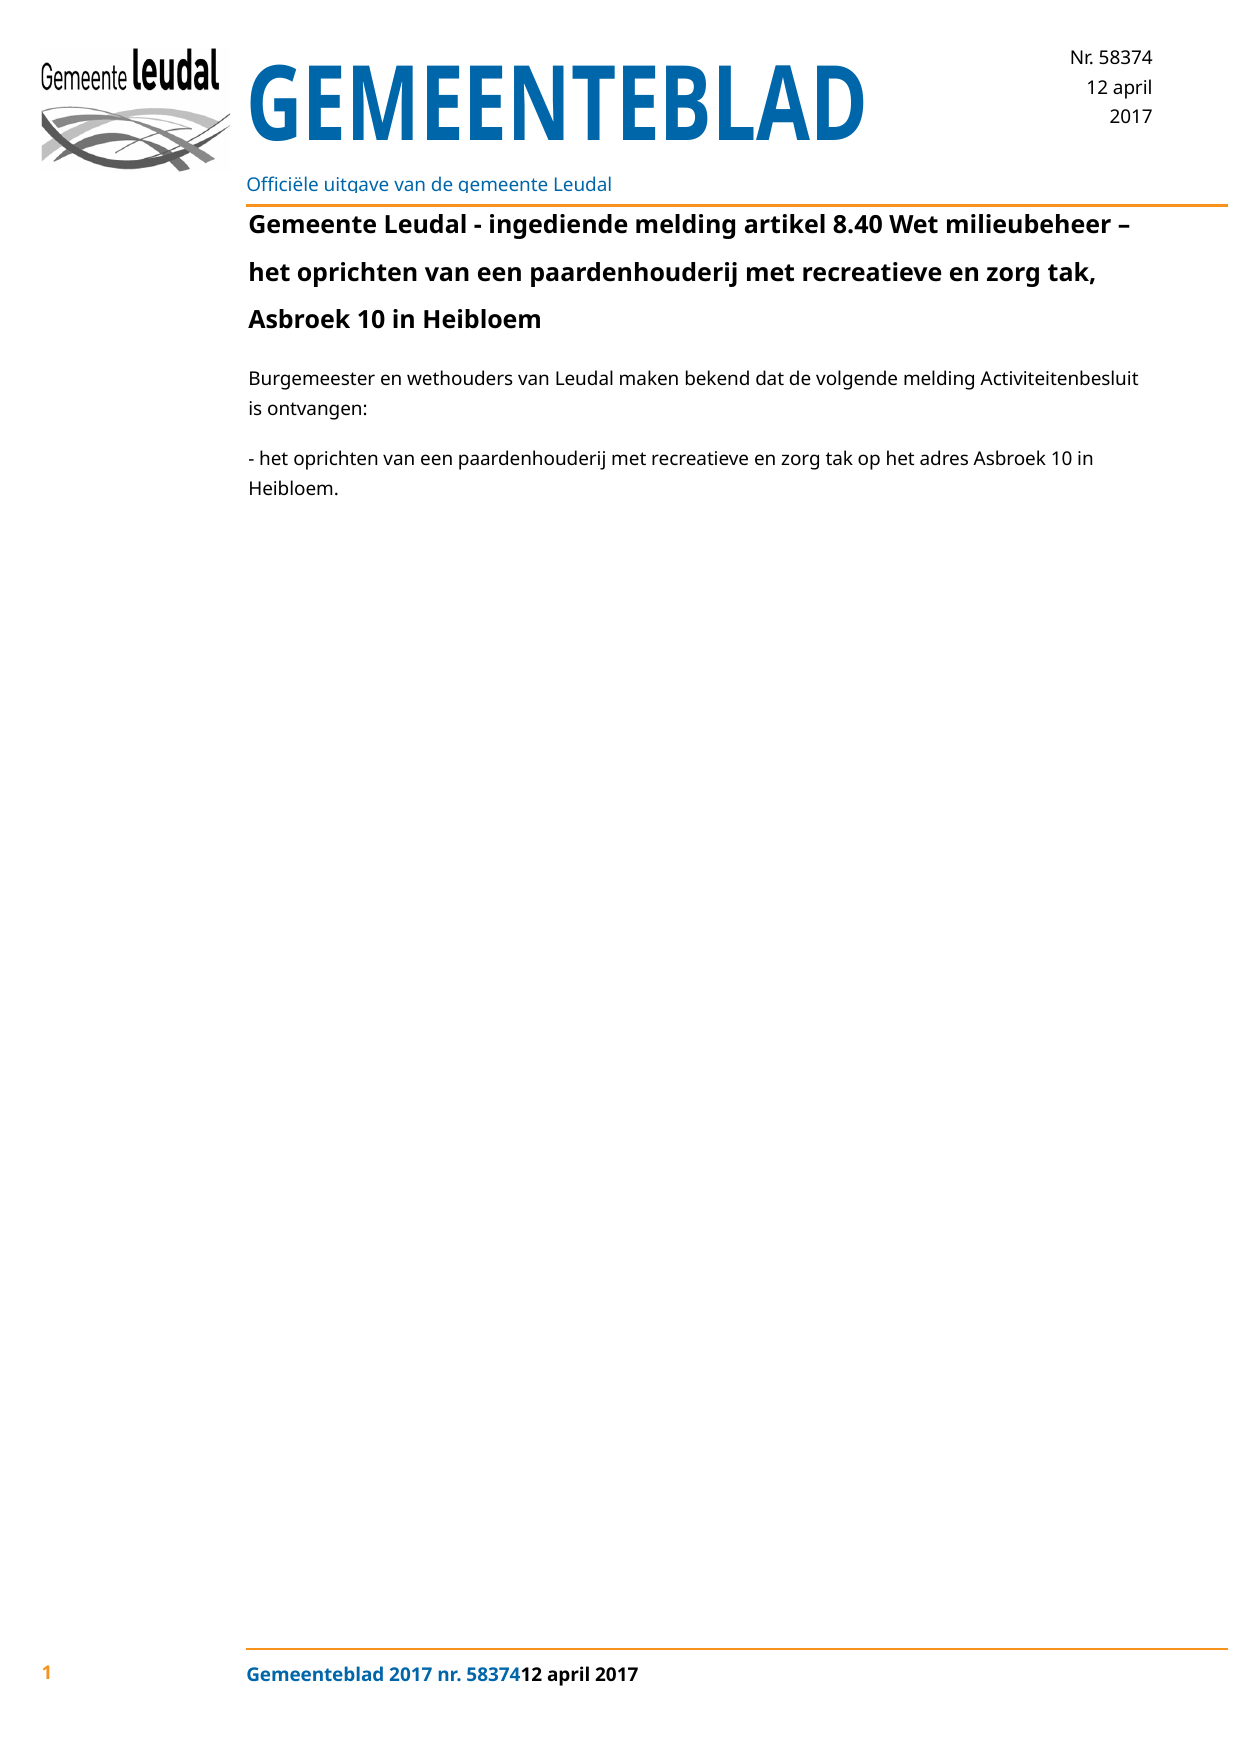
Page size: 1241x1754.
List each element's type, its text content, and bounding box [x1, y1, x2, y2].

text Gemeente Leudal - ingediende melding artikel 8.40 Wet milieubeheer – het oprichten van een paardenhouderij met recreatieve en zorg tak, Asbroek 10 in Heibloem [248, 207, 1152, 336]
picture [41, 47, 231, 172]
text - het oprichten van een paardenhouderij met recreatieve en zorg tak op het adres Asbroek 10 in Heibloem. [248, 446, 1152, 501]
text Burgemeester en wethouders van Leudal maken bekend dat de volgende melding Activiteitenbesluit is ontvangen: [248, 366, 1152, 421]
